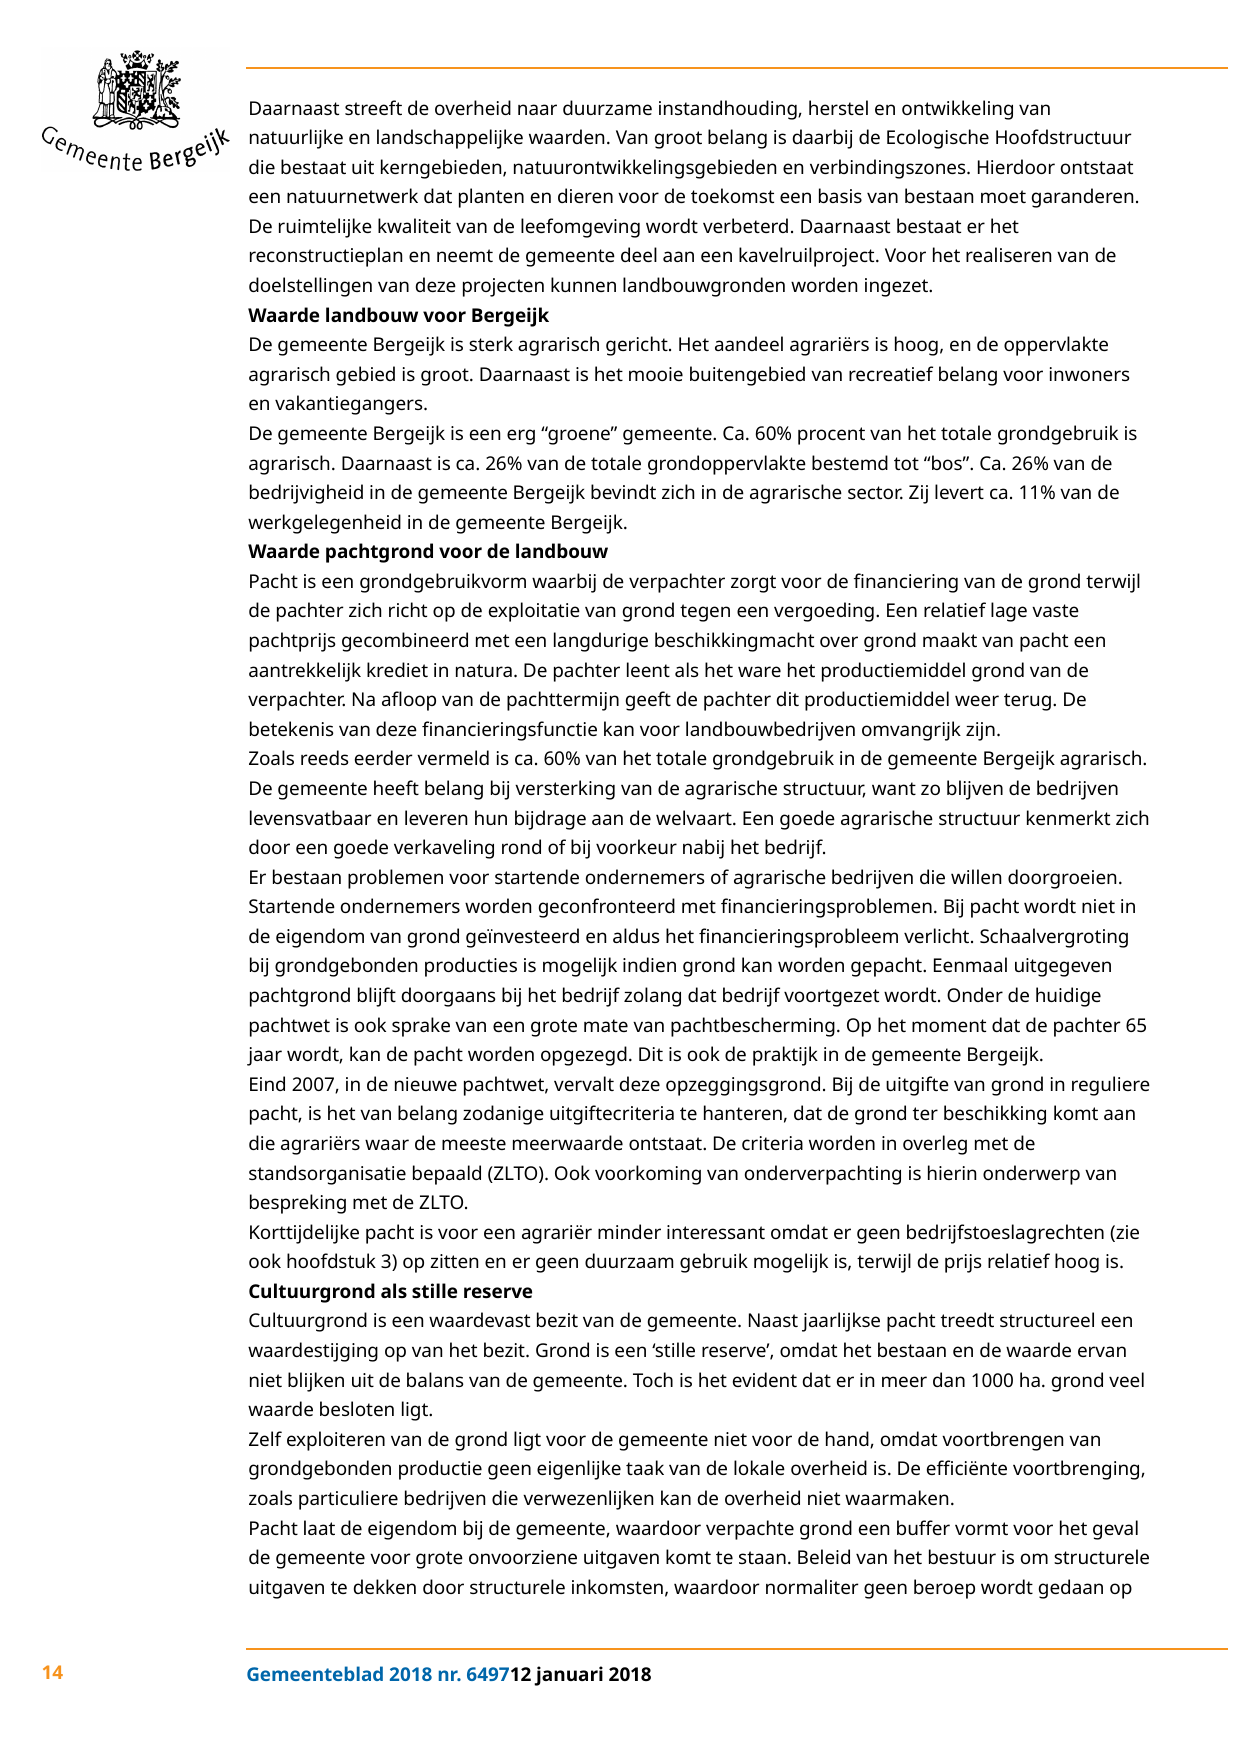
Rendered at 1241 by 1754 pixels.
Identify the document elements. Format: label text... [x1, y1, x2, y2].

text Waarde landbouw voor Bergeijk [248, 302, 1152, 328]
picture [41, 47, 231, 172]
text Korttijdelijke pacht is voor een agrariër minder interessant omdat er geen bedrijfstoeslagrechten (zie ook hoofdstuk 3) op zitten en er geen duurzaam gebruik mogelijk is, terwijl de prijs relatief hoog is. [248, 1219, 1152, 1274]
text Cultuurgrond als stille reserve [248, 1278, 1152, 1304]
text Er bestaan problemen voor startende ondernemers of agrarische bedrijven die willen doorgroeien. Startende ondernemers worden geconfronteerd met financieringsproblemen. Bij pacht wordt niet in de eigendom van grond geïnvesteerd en aldus het financieringsprobleem verlicht. Schaalvergroting bij grondgebonden producties is mogelijk indien grond kan worden gepacht. Eenmaal uitgegeven pachtgrond blijft doorgaans bij het bedrijf zolang dat bedrijf voortgezet wordt. Onder de huidige pachtwet is ook sprake van een grote mate van pachtbescherming. Op het moment dat de pachter 65 jaar wordt, kan de pacht worden opgezegd. Dit is ook de praktijk in de gemeente Bergeijk. [248, 864, 1152, 1067]
text Pacht is een grondgebruikvorm waarbij de verpachter zorgt voor de financiering van de grond terwijl de pachter zich richt op de exploitatie van grond tegen een vergoeding. Een relatief lage vaste pachtprijs gecombineerd met een langdurige beschikkingmacht over grond maakt van pacht een aantrekkelijk krediet in natura. De pachter leent als het ware het productiemiddel grond van de verpachter. Na afloop van de pachttermijn geeft de pachter dit productiemiddel weer terug. De betekenis van deze financieringsfunctie kan voor landbouwbedrijven omvangrijk zijn. [248, 568, 1152, 742]
text Pacht laat de eigendom bij de gemeente, waardoor verpachte grond een buffer vormt voor het geval de gemeente voor grote onvoorziene uitgaven komt te staan. Beleid van het bestuur is om structurele uitgaven te dekken door structurele inkomsten, waardoor normaliter geen beroep wordt gedaan op [248, 1515, 1152, 1600]
text Eind 2007, in de nieuwe pachtwet, vervalt deze opzeggingsgrond. Bij de uitgifte van grond in reguliere pacht, is het van belang zodanige uitgiftecriteria te hanteren, dat de grond ter beschikking komt aan die agrariërs waar de meeste meerwaarde ontstaat. De criteria worden in overleg met de standsorganisatie bepaald (ZLTO). Ook voorkoming van onderverpachting is hierin onderwerp van bespreking met de ZLTO. [248, 1071, 1152, 1215]
text Cultuurgrond is een waardevast bezit van de gemeente. Naast jaarlijkse pacht treedt structureel een waardestijging op van het bezit. Grond is een ‘stille reserve’, omdat het bestaan en de waarde ervan niet blijken uit de balans van de gemeente. Toch is het evident dat er in meer dan 1000 ha. grond veel waarde besloten ligt. [248, 1308, 1152, 1422]
text Daarnaast streeft de overheid naar duurzame instandhouding, herstel en ontwikkeling van natuurlijke en landschappelijke waarden. Van groot belang is daarbij de Ecologische Hoofdstructuur die bestaat uit kerngebieden, natuurontwikkelingsgebieden en verbindingszones. Hierdoor ontstaat een natuurnetwerk dat planten en dieren voor de toekomst een basis van bestaan moet garanderen. De ruimtelijke kwaliteit van de leefomgeving wordt verbeterd. Daarnaast bestaat er het reconstructieplan en neemt de gemeente deel aan een kavelruilproject. Voor het realiseren van de doelstellingen van deze projecten kunnen landbouwgronden worden ingezet. [248, 95, 1152, 298]
text Zelf exploiteren van de grond ligt voor de gemeente niet voor de hand, omdat voortbrengen van grondgebonden productie geen eigenlijke taak van de lokale overheid is. De efficiënte voortbrenging, zoals particuliere bedrijven die verwezenlijken kan de overheid niet waarmaken. [248, 1426, 1152, 1511]
text Zoals reeds eerder vermeld is ca. 60% van het totale grondgebruik in de gemeente Bergeijk agrarisch. De gemeente heeft belang bij versterking van de agrarische structuur, want zo blijven de bedrijven levensvatbaar en leveren hun bijdrage aan de welvaart. Een goede agrarische structuur kenmerkt zich door een goede verkaveling rond of bij voorkeur nabij het bedrijf. [248, 746, 1152, 860]
text De gemeente Bergeijk is een erg “groene” gemeente. Ca. 60% procent van het totale grondgebruik is agrarisch. Daarnaast is ca. 26% van de totale grondoppervlakte bestemd tot “bos”. Ca. 26% van de bedrijvigheid in de gemeente Bergeijk bevindt zich in de agrarische sector. Zij levert ca. 11% van de werkgelegenheid in de gemeente Bergeijk. [248, 420, 1152, 535]
text De gemeente Bergeijk is sterk agrarisch gericht. Het aandeel agrariërs is hoog, en de oppervlakte agrarisch gebied is groot. Daarnaast is het mooie buitengebied van recreatief belang voor inwoners en vakantiegangers. [248, 331, 1152, 416]
text Waarde pachtgrond voor de landbouw [248, 538, 1152, 564]
